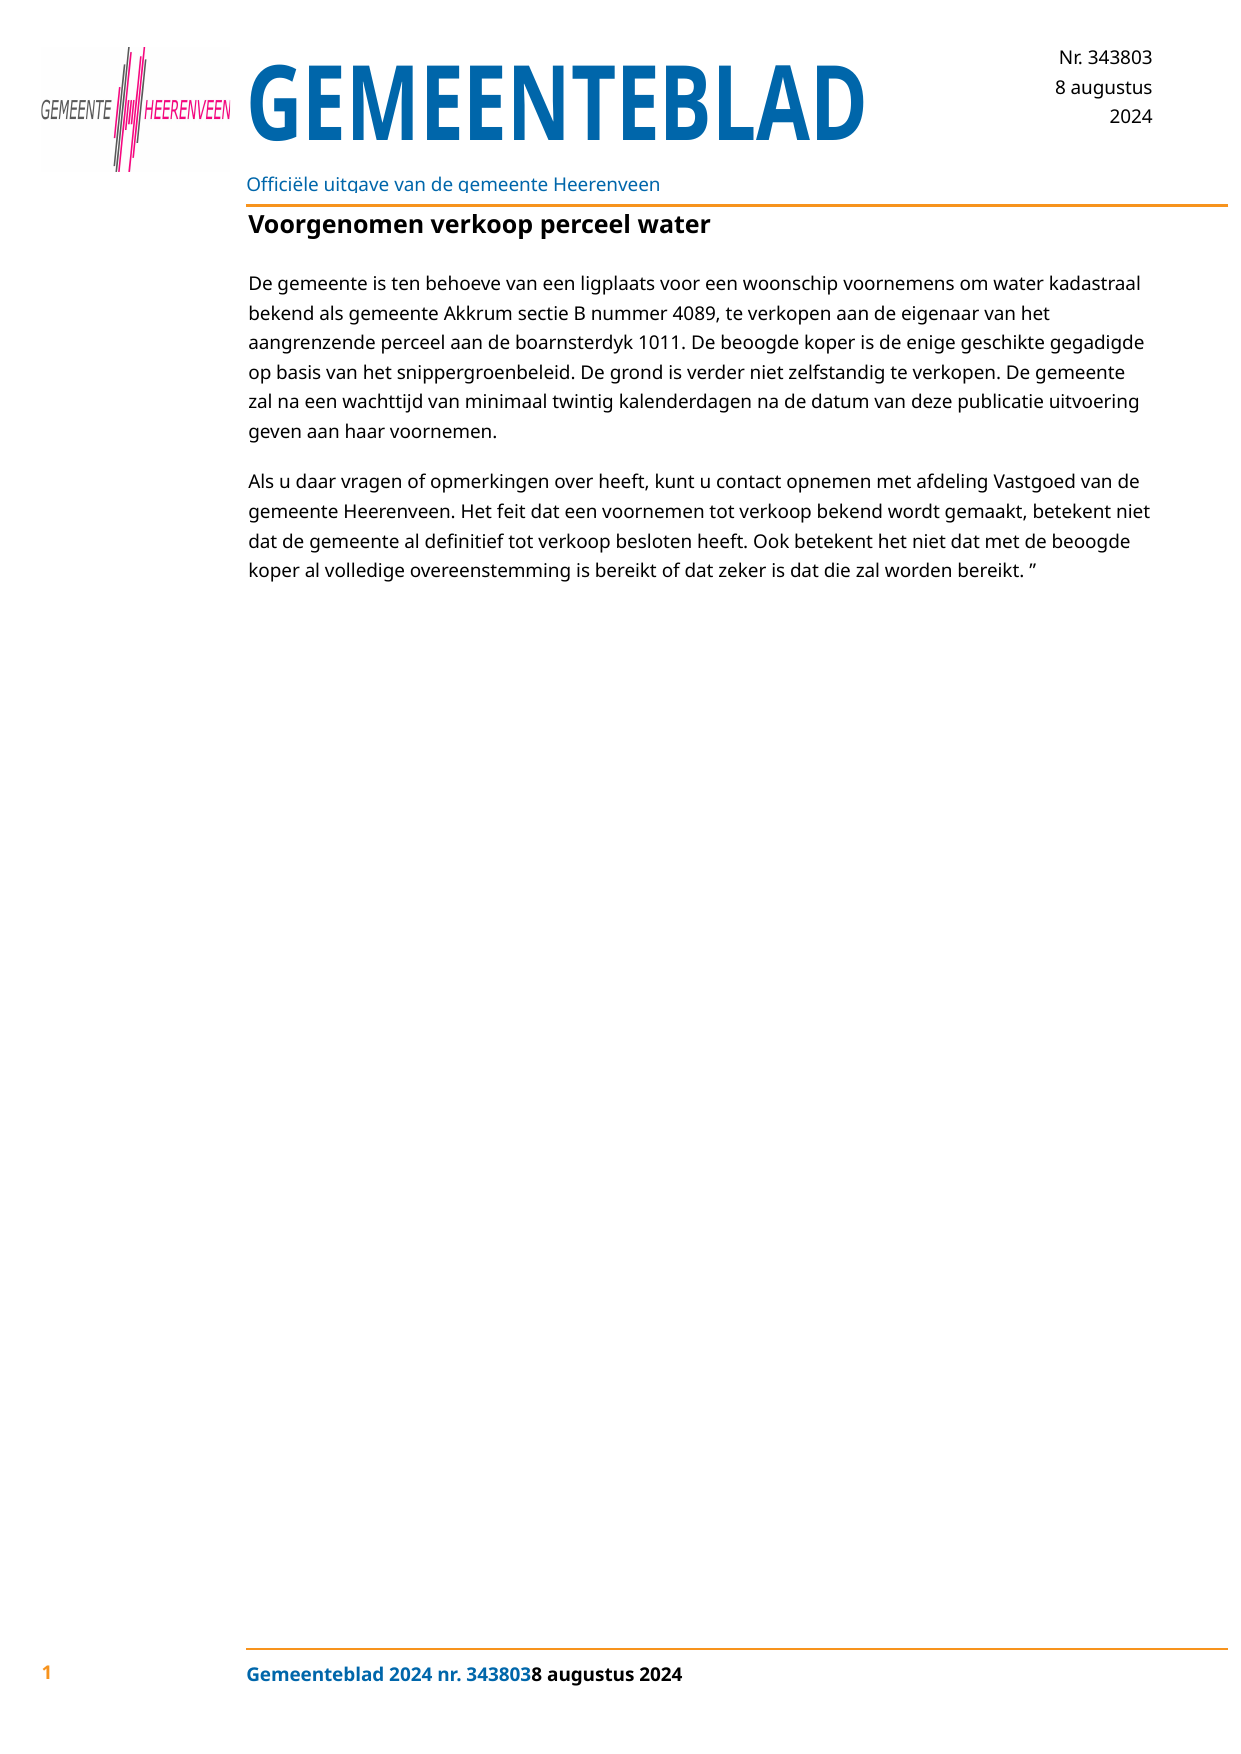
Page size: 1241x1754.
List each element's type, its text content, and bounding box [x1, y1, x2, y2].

text De gemeente is ten behoeve van een ligplaats voor een woonschip voornemens om water kadastraal bekend als gemeente Akkrum sectie B nummer 4089, te verkopen aan de eigenaar van het aangrenzende perceel aan de boarnsterdyk 1011. De beoogde koper is de enige geschikte gegadigde op basis van het snippergroenbeleid. De grond is verder niet zelfstandig te verkopen. De gemeente zal na een wachttijd van minimaal twintig kalenderdagen na de datum van deze publicatie uitvoering geven aan haar voornemen. [248, 270, 1152, 444]
picture [41, 47, 231, 172]
text Als u daar vragen of opmerkingen over heeft, kunt u contact opnemen met afdeling Vastgoed van de gemeente Heerenveen. Het feit dat een voornemen tot verkoop bekend wordt gemaakt, betekent niet dat de gemeente al definitief tot verkoop besloten heeft. Ook betekent het niet dat met de beoogde koper al volledige overeenstemming is bereikt of dat zeker is dat die zal worden bereikt. ” [248, 469, 1152, 583]
text Voorgenomen verkoop perceel water [248, 207, 1152, 241]
